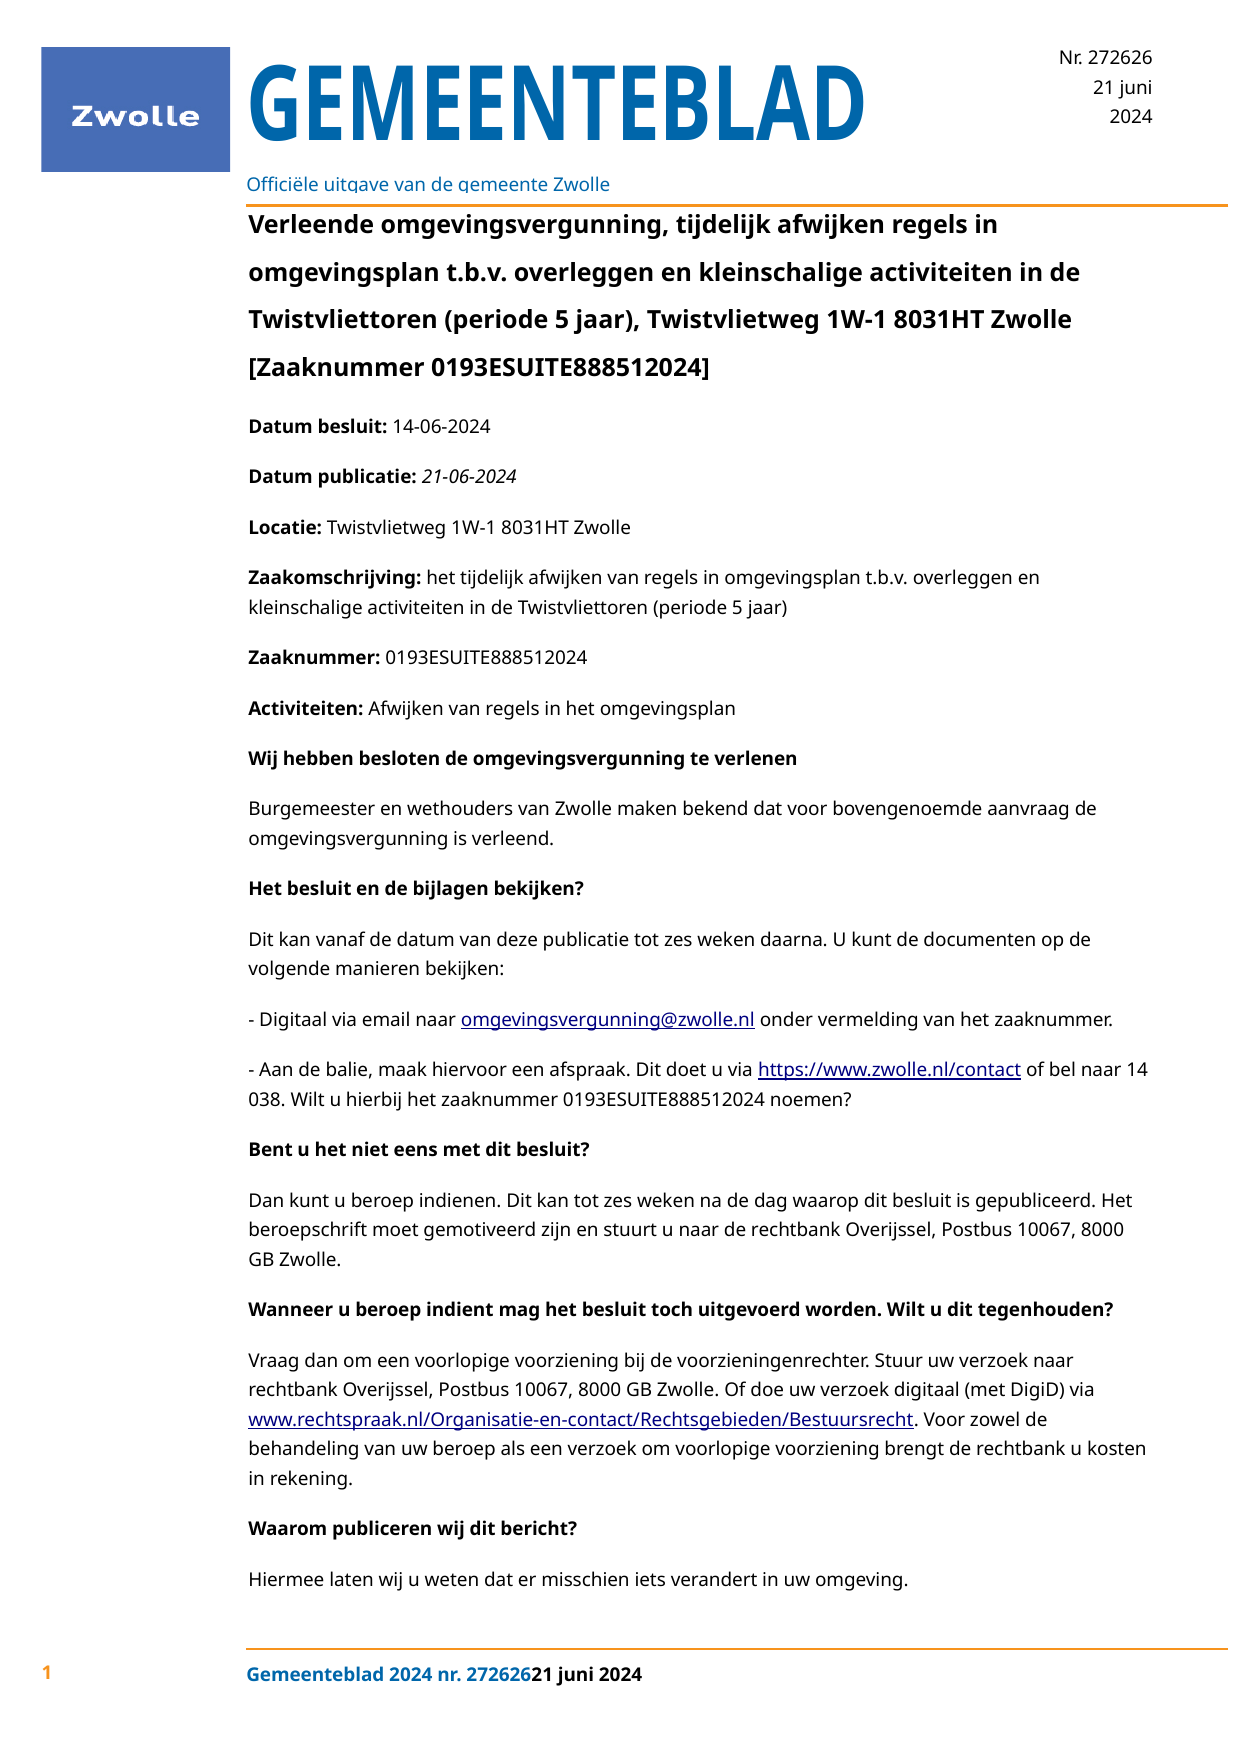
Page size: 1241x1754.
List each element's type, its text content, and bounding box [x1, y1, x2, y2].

text Verleende omgevingsvergunning, tijdelijk afwijken regels in omgevingsplan t.b.v. overleggen en kleinschalige activiteiten in de Twistvliettoren (periode 5 jaar), Twistvlietweg 1W-1 8031HT Zwolle [Zaaknummer 0193ESUITE888512024] [248, 207, 1152, 384]
picture [41, 47, 231, 172]
text Burgemeester en wethouders van Zwolle maken bekend dat voor bovengenoemde aanvraag de omgevingsvergunning is verleend. [248, 796, 1152, 851]
text Zaaknummer: 0193ESUITE888512024 [248, 644, 1152, 670]
text Locatie: Twistvlietweg 1W-1 8031HT Zwolle [248, 514, 1152, 540]
text Het besluit en de bijlagen bekijken? [248, 876, 1152, 901]
text Wij hebben besloten de omgevingsvergunning te verlenen [248, 745, 1152, 771]
text Wanneer u beroep indient mag het besluit toch uitgevoerd worden. Wilt u dit tegenhouden? [248, 1296, 1152, 1322]
text Dan kunt u beroep indienen. Dit kan tot zes weken na de dag waarop dit besluit is gepubliceerd. Het beroepschrift moet gemotiveerd zijn en stuurt u naar de rechtbank Overijssel, Postbus 10067, 8000 GB Zwolle. [248, 1187, 1152, 1272]
text Vraag dan om een voorlopige voorziening bij de voorzieningenrechter. Stuur uw verzoek naar rechtbank Overijssel, Postbus 10067, 8000 GB Zwolle. Of doe uw verzoek digitaal (met DigiD) via www.rechtspraak.nl/Organisatie-en-contact/Rechtsgebieden/Bestuursrecht. Voor zowel de behandeling van uw beroep als een verzoek om voorlopige voorziening brengt de rechtbank u kosten in rekening. [248, 1347, 1152, 1491]
text Datum besluit: 14-06-2024 [248, 413, 1152, 439]
text Waarom publiceren wij dit bericht? [248, 1516, 1152, 1541]
text - Aan de balie, maak hiervoor een afspraak. Dit doet u via https://www.zwolle.nl/contact of bel naar 14 038. Wilt u hierbij het zaaknummer 0193ESUITE888512024 noemen? [248, 1056, 1152, 1112]
text Hiermee laten wij u weten dat er misschien iets verandert in uw omgeving. [248, 1566, 1152, 1592]
text Bent u het niet eens met dit besluit? [248, 1136, 1152, 1162]
text Activiteiten: Afwijken van regels in het omgevingsplan [248, 695, 1152, 721]
text - Digitaal via email naar omgevingsvergunning@zwolle.nl onder vermelding van het zaaknummer. [248, 1006, 1152, 1032]
text Datum publicatie: 21-06-2024 [248, 463, 1152, 489]
text Zaakomschrijving: het tijdelijk afwijken van regels in omgevingsplan t.b.v. overleggen en kleinschalige activiteiten in de Twistvliettoren (periode 5 jaar) [248, 564, 1152, 620]
text Dit kan vanaf de datum van deze publicatie tot zes weken daarna. U kunt de documenten op de volgende manieren bekijken: [248, 926, 1152, 981]
